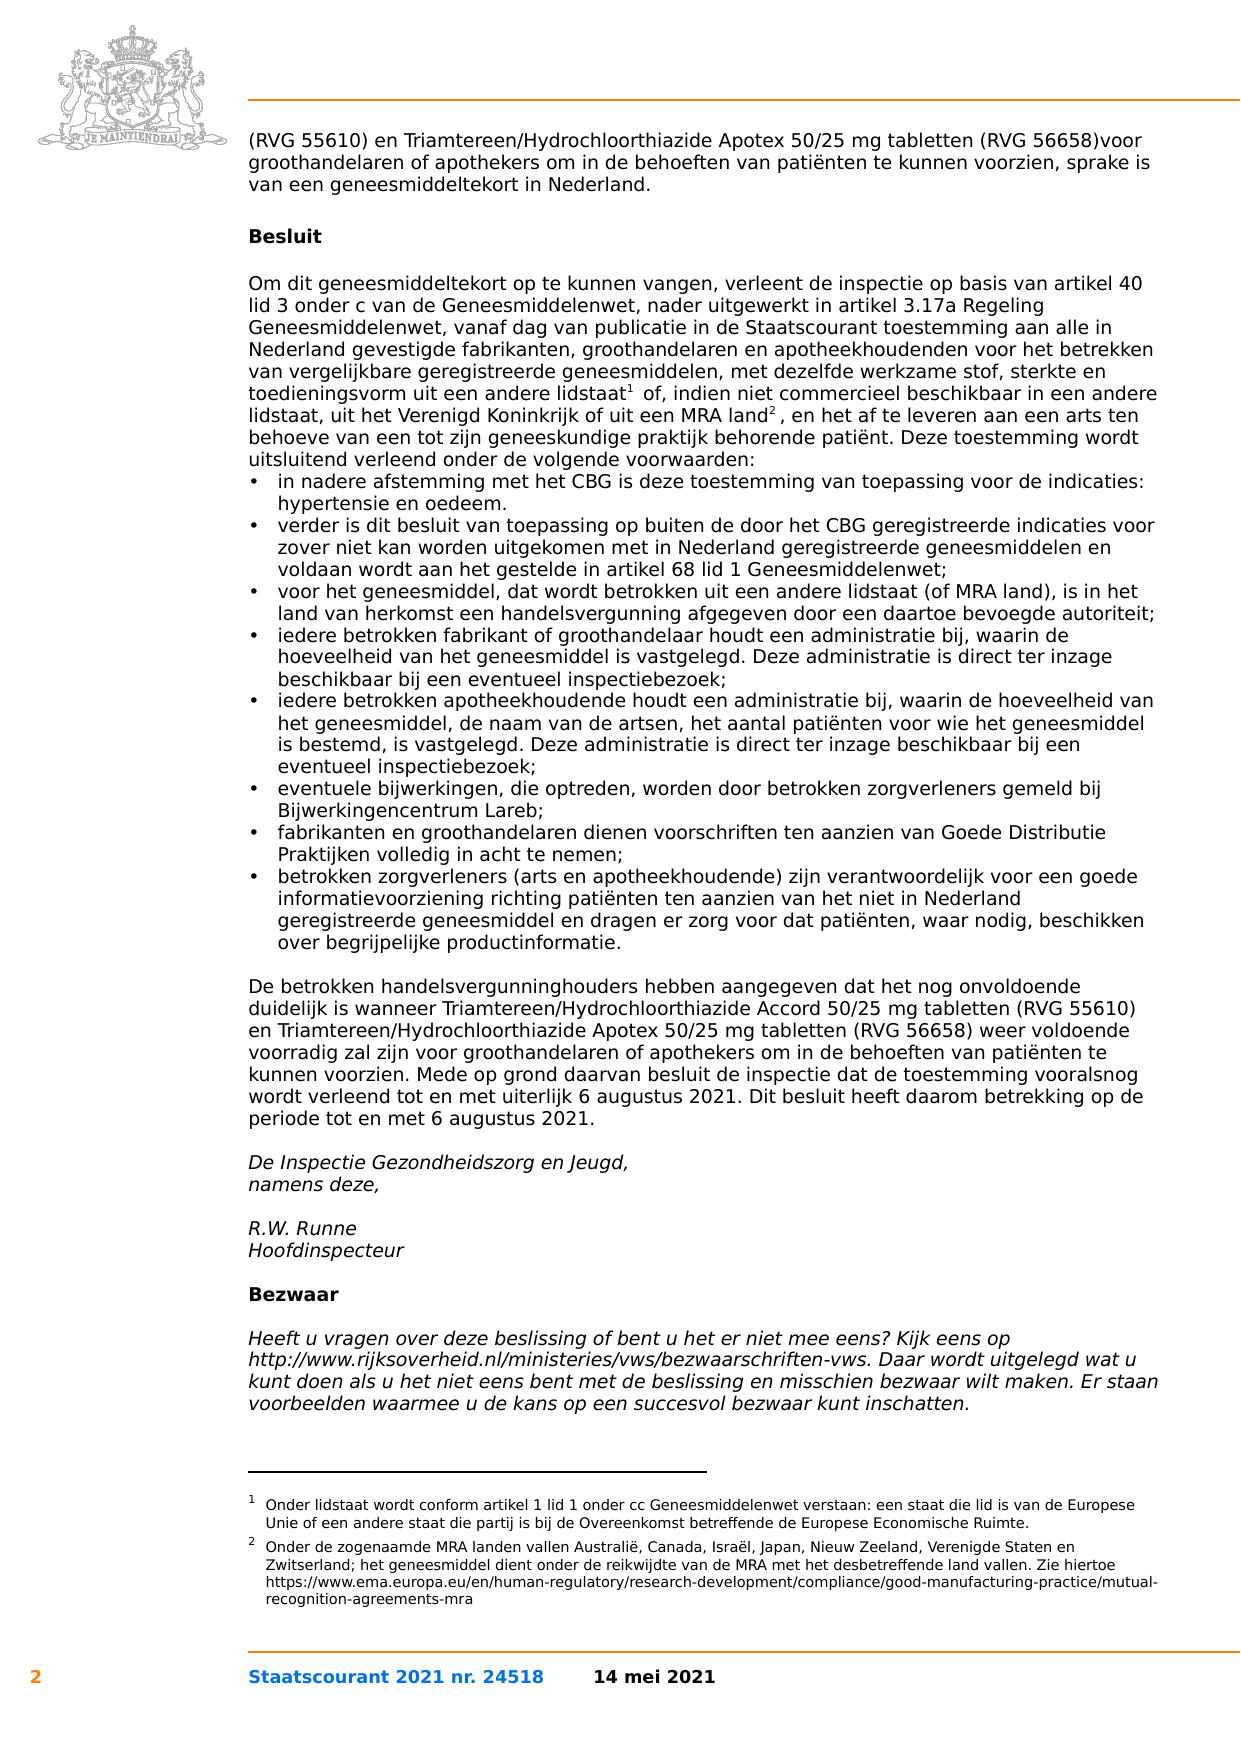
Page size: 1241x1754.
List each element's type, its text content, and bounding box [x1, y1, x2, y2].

text • betrokken zorgverleners (arts en apotheekhoudende) zijn verantwoordelijk voor een goede informatievoorziening richting patiënten ten aanzien van het niet in Nederland geregistreerde geneesmiddel en dragen er zorg voor dat patiënten, waar nodig, beschikken over begrijpelijke productinformatie. [248, 866, 1163, 954]
subtitle Besluit [248, 226, 1163, 248]
text Heeft u vragen over deze beslissing of bent u het er niet mee eens? Kijk eens op http://www.rijksoverheid.nl/ministeries/vws/bezwaarschriften-vws. Daar wordt uitgelegd wat u kunt doen als u het niet eens bent met de beslissing en misschien bezwaar wilt maken. Er staan voorbeelden waarmee u de kans op een succesvol bezwaar kunt inschatten. [248, 1327, 1163, 1415]
text • eventuele bijwerkingen, die optreden, worden door betrokken zorgverleners gemeld bij Bijwerkingencentrum Lareb; [248, 778, 1163, 822]
text Bezwaar [248, 1283, 1163, 1306]
text • iedere betrokken fabrikant of groothandelaar houdt een administratie bij, waarin de hoeveelheid van het geneesmiddel is vastgelegd. Deze administratie is direct ter inzage beschikbaar bij een eventueel inspectiebezoek; [248, 624, 1163, 690]
text • fabrikanten en groothandelaren dienen voorschriften ten aanzien van Goede Distributie Praktijken volledig in acht te nemen; [248, 822, 1163, 866]
text Om dit geneesmiddeltekort op te kunnen vangen, verleent de inspectie op basis van artikel 40 lid 3 onder c van de Geneesmiddelenwet, nader uitgewerkt in artikel 3.17a Regeling Geneesmiddelenwet, vanaf dag van publicatie in de Staatscourant toestemming aan alle in Nederland gevestigde fabrikanten, groothandelaren en apotheekhoudenden voor het betrekken van vergelijkbare geregistreerde geneesmiddelen, met dezelfde werkzame stof, sterkte en toedieningsvorm uit een andere lidstaat of, indien niet commercieel beschikbaar in een andere lidstaat, uit het Verenigd Koninkrijk of uit een MRA land, en het af te leveren aan een arts ten behoeve van een tot zijn geneeskundige praktijk behorende patiënt. Deze toestemming wordt uitsluitend verleend onder de volgende voorwaarden: [248, 273, 1163, 471]
picture [38, 25, 227, 150]
text • in nadere afstemming met het CBG is deze toestemming van toepassing voor de indicaties: hypertensie en oedeem. [248, 471, 1163, 514]
text De Inspectie Gezondheidszorg en Jeugd, namens deze, R.W. Runne Hoofdinspecteur [248, 1152, 1163, 1262]
text • voor het geneesmiddel, dat wordt betrokken uit een andere lidstaat (of MRA land), is in het land van herkomst een handelsvergunning afgegeven door een daartoe bevoegde autoriteit; [248, 581, 1163, 624]
text Onder de zogenaamde MRA landen vallen Australië, Canada, Israël, Japan, Nieuw Zeeland, Verenigde Staten en Zwitserland; het geneesmiddel dient onder de reikwijdte van de MRA met het desbetreffende land vallen. Zie hiertoe https://www.ema.europa.eu/en/human-regulatory/research-development/compliance/good-manufacturing-practice/mutual-recognition-agreements-mra [248, 1535, 1163, 1608]
text (RVG 55610) en Triamtereen/Hydrochloorthiazide Apotex 50/25 mg tabletten (RVG 56658)voor groothandelaren of apothekers om in de behoeften van patiënten te kunnen voorzien, sprake is van een geneesmiddeltekort in Nederland. [248, 130, 1163, 196]
text • iedere betrokken apotheekhoudende houdt een administratie bij, waarin de hoeveelheid van het geneesmiddel, de naam van de artsen, het aantal patiënten voor wie het geneesmiddel is bestemd, is vastgelegd. Deze administratie is direct ter inzage beschikbaar bij een eventueel inspectiebezoek; [248, 690, 1163, 778]
text Onder lidstaat wordt conform artikel 1 lid 1 onder cc Geneesmiddelenwet verstaan: een staat die lid is van de Europese Unie of een andere staat die partij is bij de Overeenkomst betreffende de Europese Economische Ruimte. [248, 1493, 1163, 1532]
text De betrokken handelsvergunninghouders hebben aangegeven dat het nog onvoldoende duidelijk is wanneer Triamtereen/Hydrochloorthiazide Accord 50/25 mg tabletten (RVG 55610) en Triamtereen/Hydrochloorthiazide Apotex 50/25 mg tabletten (RVG 56658) weer voldoende voorradig zal zijn voor groothandelaren of apothekers om in de behoeften van patiënten te kunnen voorzien. Mede op grond daarvan besluit de inspectie dat de toestemming vooralsnog wordt verleend tot en met uiterlijk 6 augustus 2021. Dit besluit heeft daarom betrekking op de periode tot en met 6 augustus 2021. [248, 976, 1163, 1130]
text • verder is dit besluit van toepassing op buiten de door het CBG geregistreerde indicaties voor zover niet kan worden uitgekomen met in Nederland geregistreerde geneesmiddelen en voldaan wordt aan het gestelde in artikel 68 lid 1 Geneesmiddelenwet; [248, 514, 1163, 581]
